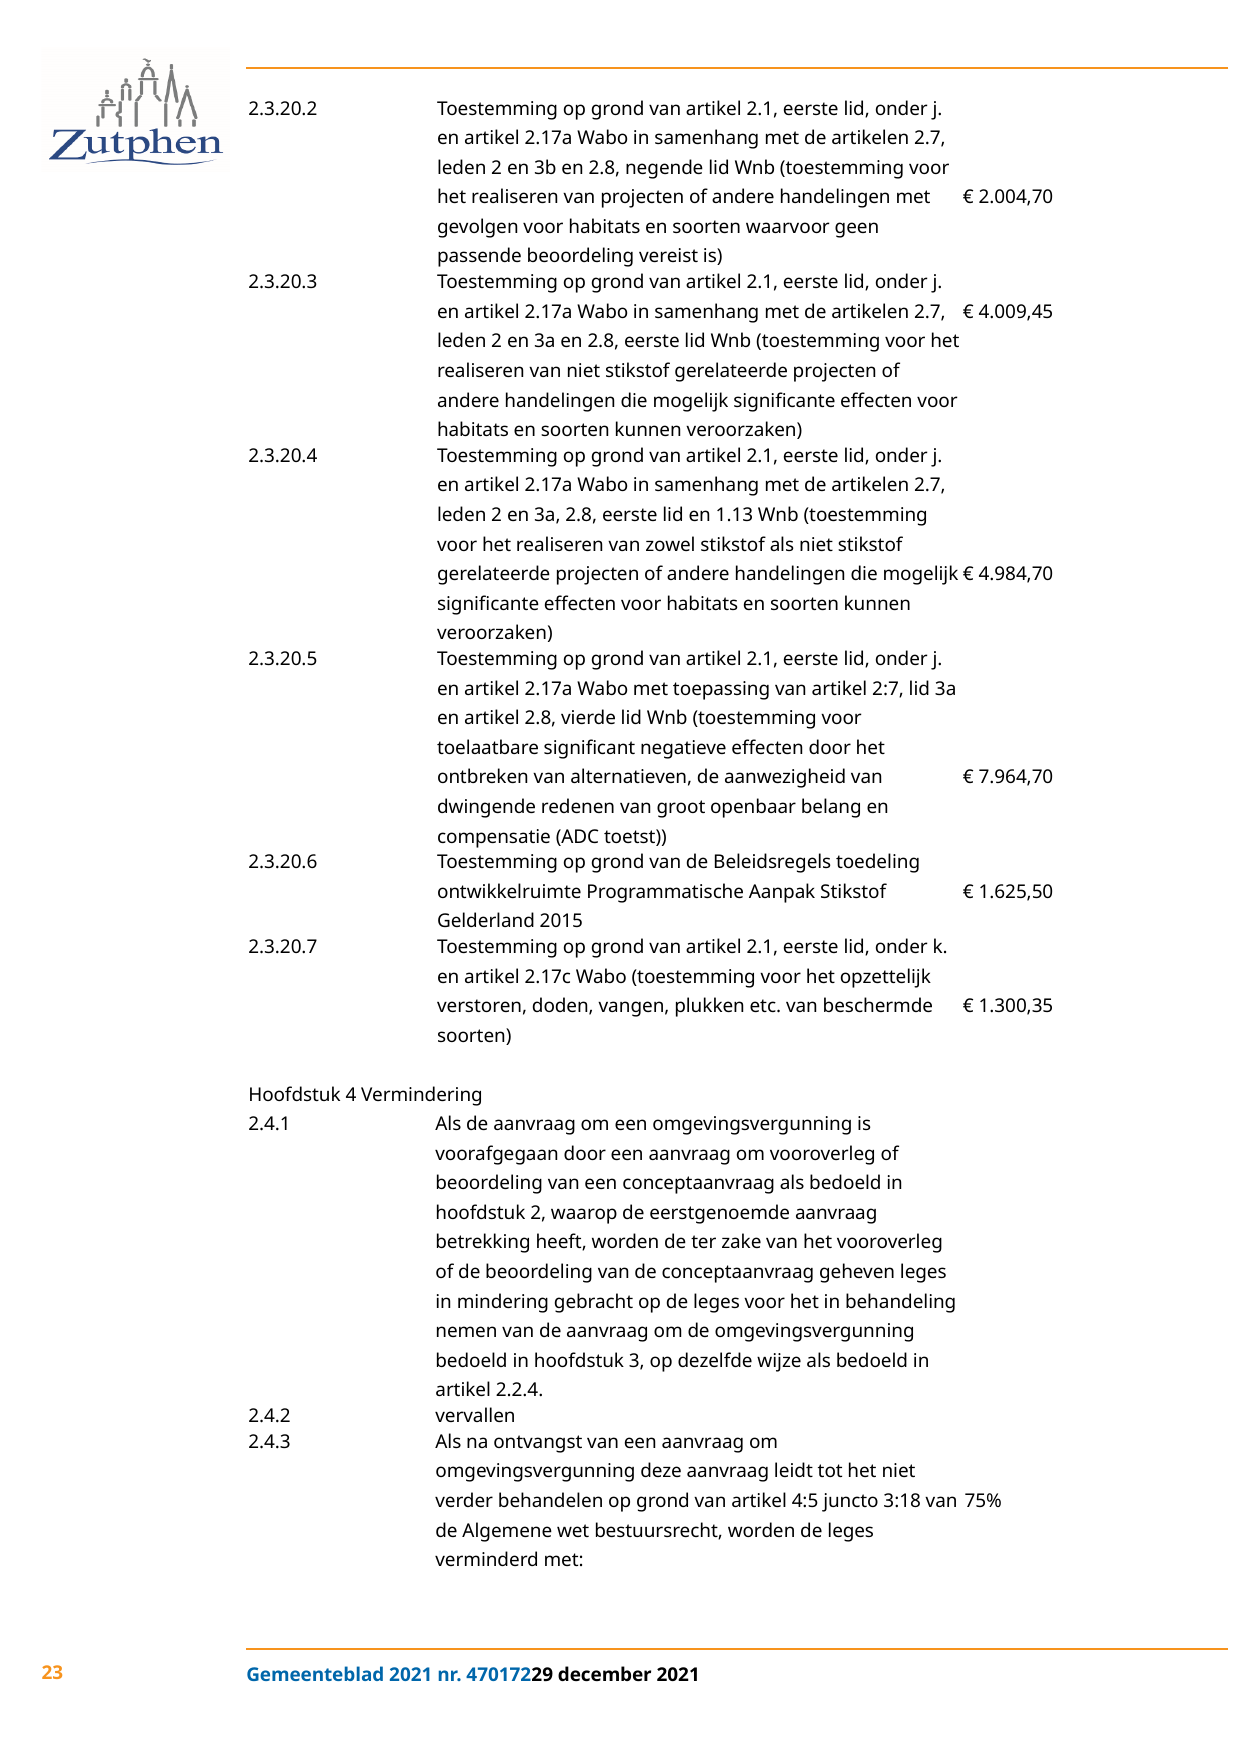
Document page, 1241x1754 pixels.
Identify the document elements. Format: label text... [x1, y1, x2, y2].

table_cell € 4.984,70 [963, 442, 1152, 645]
table_header Als de aanvraag om een omgevingsvergunning is voorafgegaan door een aanvraag om vooroverleg of beoordeling van een conceptaanvraag als bedoeld in hoofdstuk 2, waarop de eerstgenoemde aanvraag betrekking heeft, worden de ter zake van het vooroverleg of de beoordeling van de conceptaanvraag geheven leges in mindering gebracht op de leges voor het in behandeling nemen van de aanvraag om de omgevingsvergunning bedoeld in hoofdstuk 3, op dezelfde wijze als bedoeld in artikel 2.2.4. [435, 1110, 964, 1402]
table_cell 2.3.20.5 [248, 645, 437, 848]
table_cell Toestemming op grond van artikel 2.1, eerste lid, onder j. en artikel 2.17a Wabo in samenhang met de artikelen 2.7, leden 2 en 3b en 2.8, negende lid Wnb (toestemming voor het realiseren van projecten of andere handelingen met gevolgen voor habitats en soorten waarvoor geen passende beoordeling vereist is) [437, 95, 963, 268]
table_cell 2.3.20.2 [248, 95, 437, 268]
table_cell Toestemming op grond van de Beleidsregels toedeling ontwikkelruimte Programmatische Aanpak Stikstof Gelderland 2015 [437, 849, 963, 933]
text Hoofdstuk 4 Vermindering [248, 1081, 1152, 1106]
table_cell 2.3.20.7 [248, 934, 437, 1048]
table_cell 2.4.3 [248, 1428, 435, 1572]
table_cell 2.3.20.6 [248, 849, 437, 933]
table_cell [964, 1403, 1152, 1428]
table_cell € 1.300,35 [963, 934, 1152, 1048]
table_cell € 2.004,70 [963, 95, 1152, 268]
table_cell Toestemming op grond van artikel 2.1, eerste lid, onder j. en artikel 2.17a Wabo in samenhang met de artikelen 2.7, leden 2 en 3a, 2.8, eerste lid en 1.13 Wnb (toestemming voor het realiseren van zowel stikstof als niet stikstof gerelateerde projecten of andere handelingen die mogelijk significante effecten voor habitats en soorten kunnen veroorzaken) [437, 442, 963, 645]
table_header [964, 1110, 1152, 1402]
table_cell € 7.964,70 [963, 645, 1152, 848]
table_cell 2.4.2 [248, 1403, 435, 1428]
table_cell Als na ontvangst van een aanvraag om omgevingsvergunning deze aanvraag leidt tot het niet verder behandelen op grond van artikel 4:5 juncto 3:18 van de Algemene wet bestuursrecht, worden de leges verminderd met: [435, 1428, 964, 1572]
table_cell 75% [964, 1428, 1152, 1572]
table_cell € 4.009,45 [963, 269, 1152, 442]
picture [41, 47, 231, 172]
table_cell vervallen [435, 1403, 964, 1428]
table_header 2.4.1 [248, 1110, 435, 1402]
table_cell Toestemming op grond van artikel 2.1, eerste lid, onder j. en artikel 2.17a Wabo in samenhang met de artikelen 2.7, leden 2 en 3a en 2.8, eerste lid Wnb (toestemming voor het realiseren van niet stikstof gerelateerde projecten of andere handelingen die mogelijk significante effecten voor habitats en soorten kunnen veroorzaken) [437, 269, 963, 442]
table_cell € 1.625,50 [963, 849, 1152, 933]
table_cell Toestemming op grond van artikel 2.1, eerste lid, onder j. en artikel 2.17a Wabo met toepassing van artikel 2:7, lid 3a en artikel 2.8, vierde lid Wnb (toestemming voor toelaatbare significant negatieve effecten door het ontbreken van alternatieven, de aanwezigheid van dwingende redenen van groot openbaar belang en compensatie (ADC toetst)) [437, 645, 963, 848]
table_cell 2.3.20.4 [248, 442, 437, 645]
table_cell Toestemming op grond van artikel 2.1, eerste lid, onder k. en artikel 2.17c Wabo (toestemming voor het opzettelijk verstoren, doden, vangen, plukken etc. van beschermde soorten) [437, 934, 963, 1048]
table_cell 2.3.20.3 [248, 269, 437, 442]
